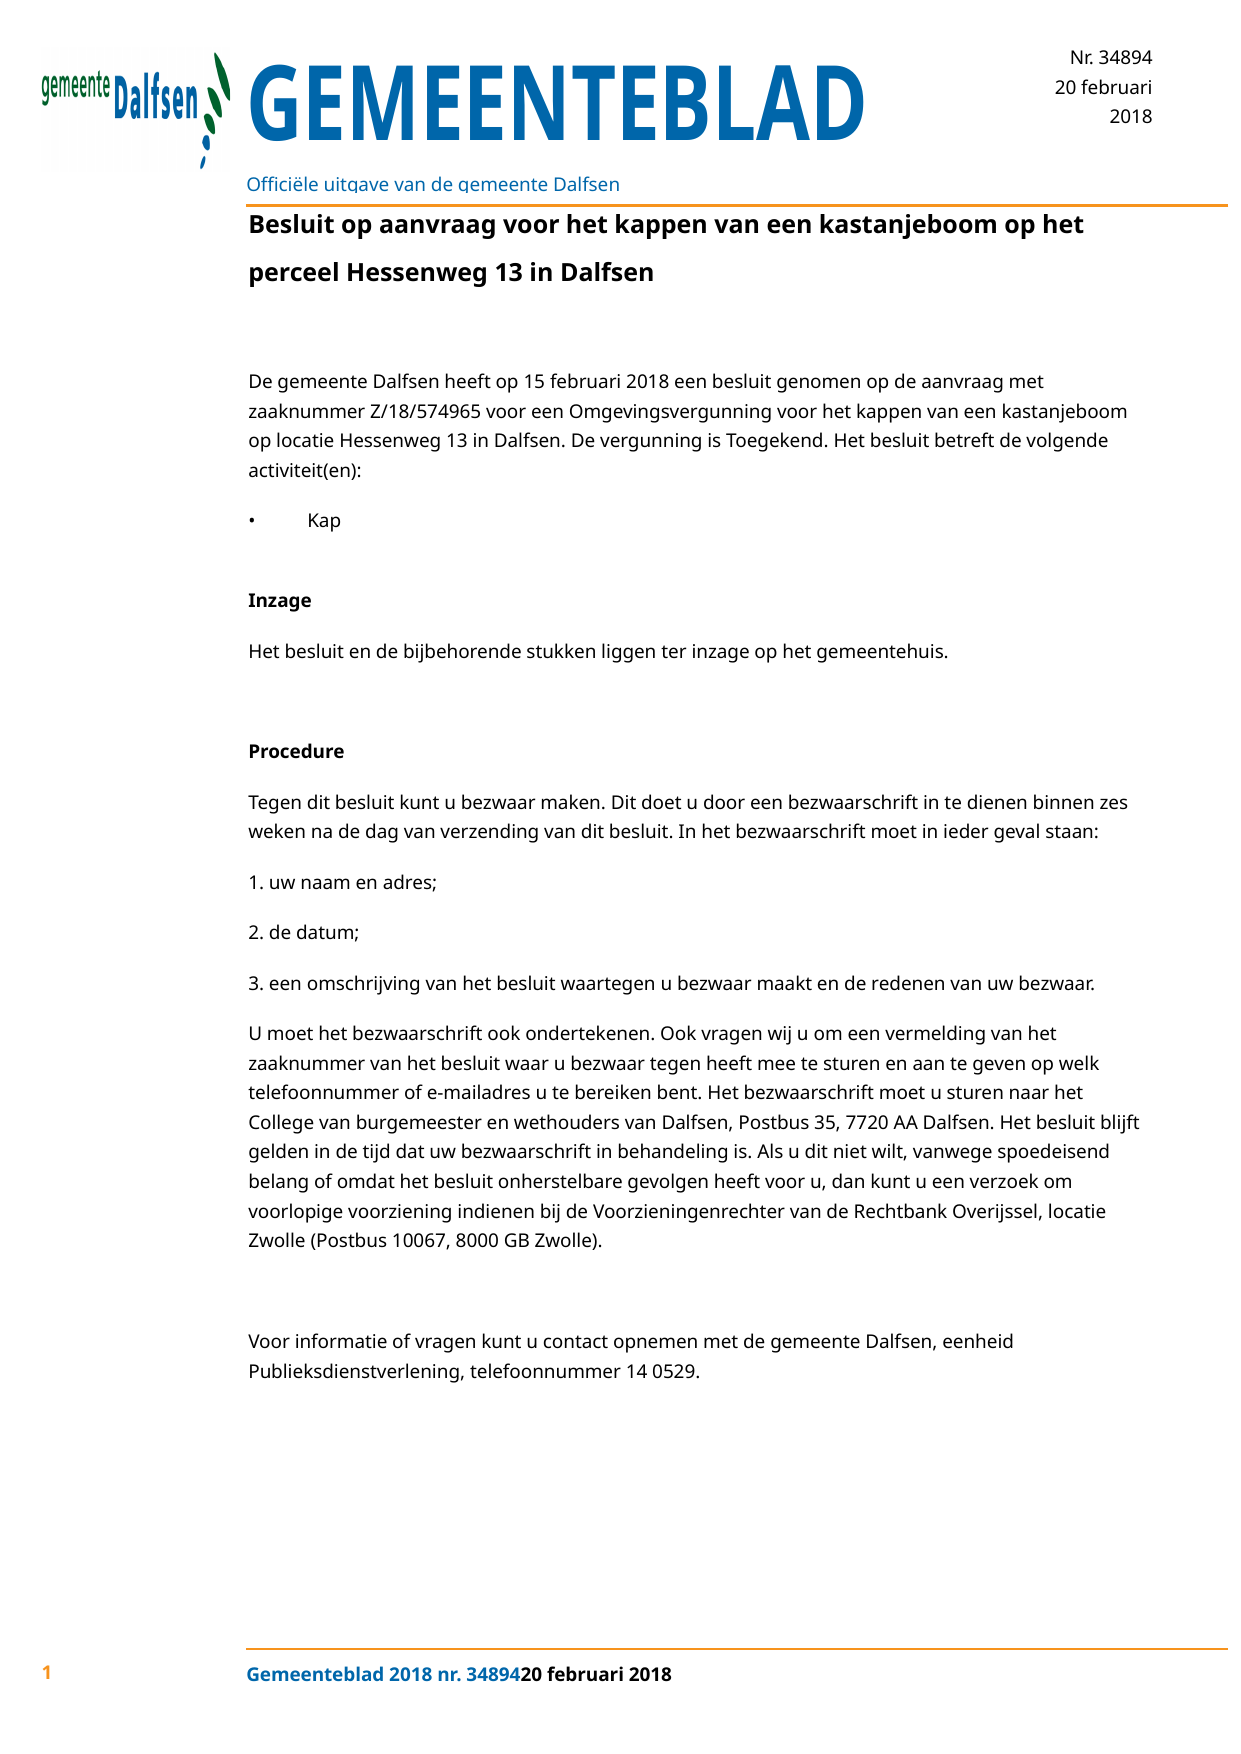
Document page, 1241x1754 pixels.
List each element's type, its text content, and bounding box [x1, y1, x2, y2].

text Procedure [248, 739, 1152, 764]
text De gemeente Dalfsen heeft op 15 februari 2018 een besluit genomen op de aanvraag met zaaknummer Z/18/574965 voor een Omgevingsvergunning voor het kappen van een kastanjeboom op locatie Hessenweg 13 in Dalfsen. De vergunning is Toegekend. Het besluit betreft de volgende activiteit(en): [248, 368, 1152, 483]
text 2. de datum; [248, 919, 1152, 945]
text Inzage [248, 587, 1152, 613]
text Tegen dit besluit kunt u bezwaar maken. Dit doet u door een bezwaarschrift in te dienen binnen zes weken na de dag van verzending van dit besluit. In het bezwaarschrift moet in ieder geval staan: [248, 789, 1152, 844]
text 3. een omschrijving van het besluit waartegen u bezwaar maakt en de redenen van uw bezwaar. [248, 970, 1152, 996]
text U moet het bezwaarschrift ook ondertekenen. Ook vragen wij u om een vermelding van het zaaknummer van het besluit waar u bezwaar tegen heeft mee te sturen en aan te geven op welk telefoonnummer of e-mailadres u te bereiken bent. Het bezwaarschrift moet u sturen naar het College van burgemeester en wethouders van Dalfsen, Postbus 35, 7720 AA Dalfsen. Het besluit blijft gelden in de tijd dat uw bezwaarschrift in behandeling is. Als u dit niet wilt, vanwege spoedeisend belang of omdat het besluit onherstelbare gevolgen heeft voor u, dan kunt u een verzoek om voorlopige voorziening indienen bij de Voorzieningenrechter van de Rechtbank Overijssel, locatie Zwolle (Postbus 10067, 8000 GB Zwolle). [248, 1020, 1152, 1253]
text 1. uw naam en adres; [248, 869, 1152, 895]
list Kap [248, 507, 1152, 533]
text Het besluit en de bijbehorende stukken liggen ter inzage op het gemeentehuis. [248, 638, 1152, 664]
text Besluit op aanvraag voor het kappen van een kastanjeboom op het perceel Hessenweg 13 in Dalfsen [248, 207, 1152, 288]
text Voor informatie of vragen kunt u contact opnemen met de gemeente Dalfsen, eenheid Publieksdienstverlening, telefoonnummer 14 0529. [248, 1328, 1152, 1384]
picture [41, 47, 231, 172]
